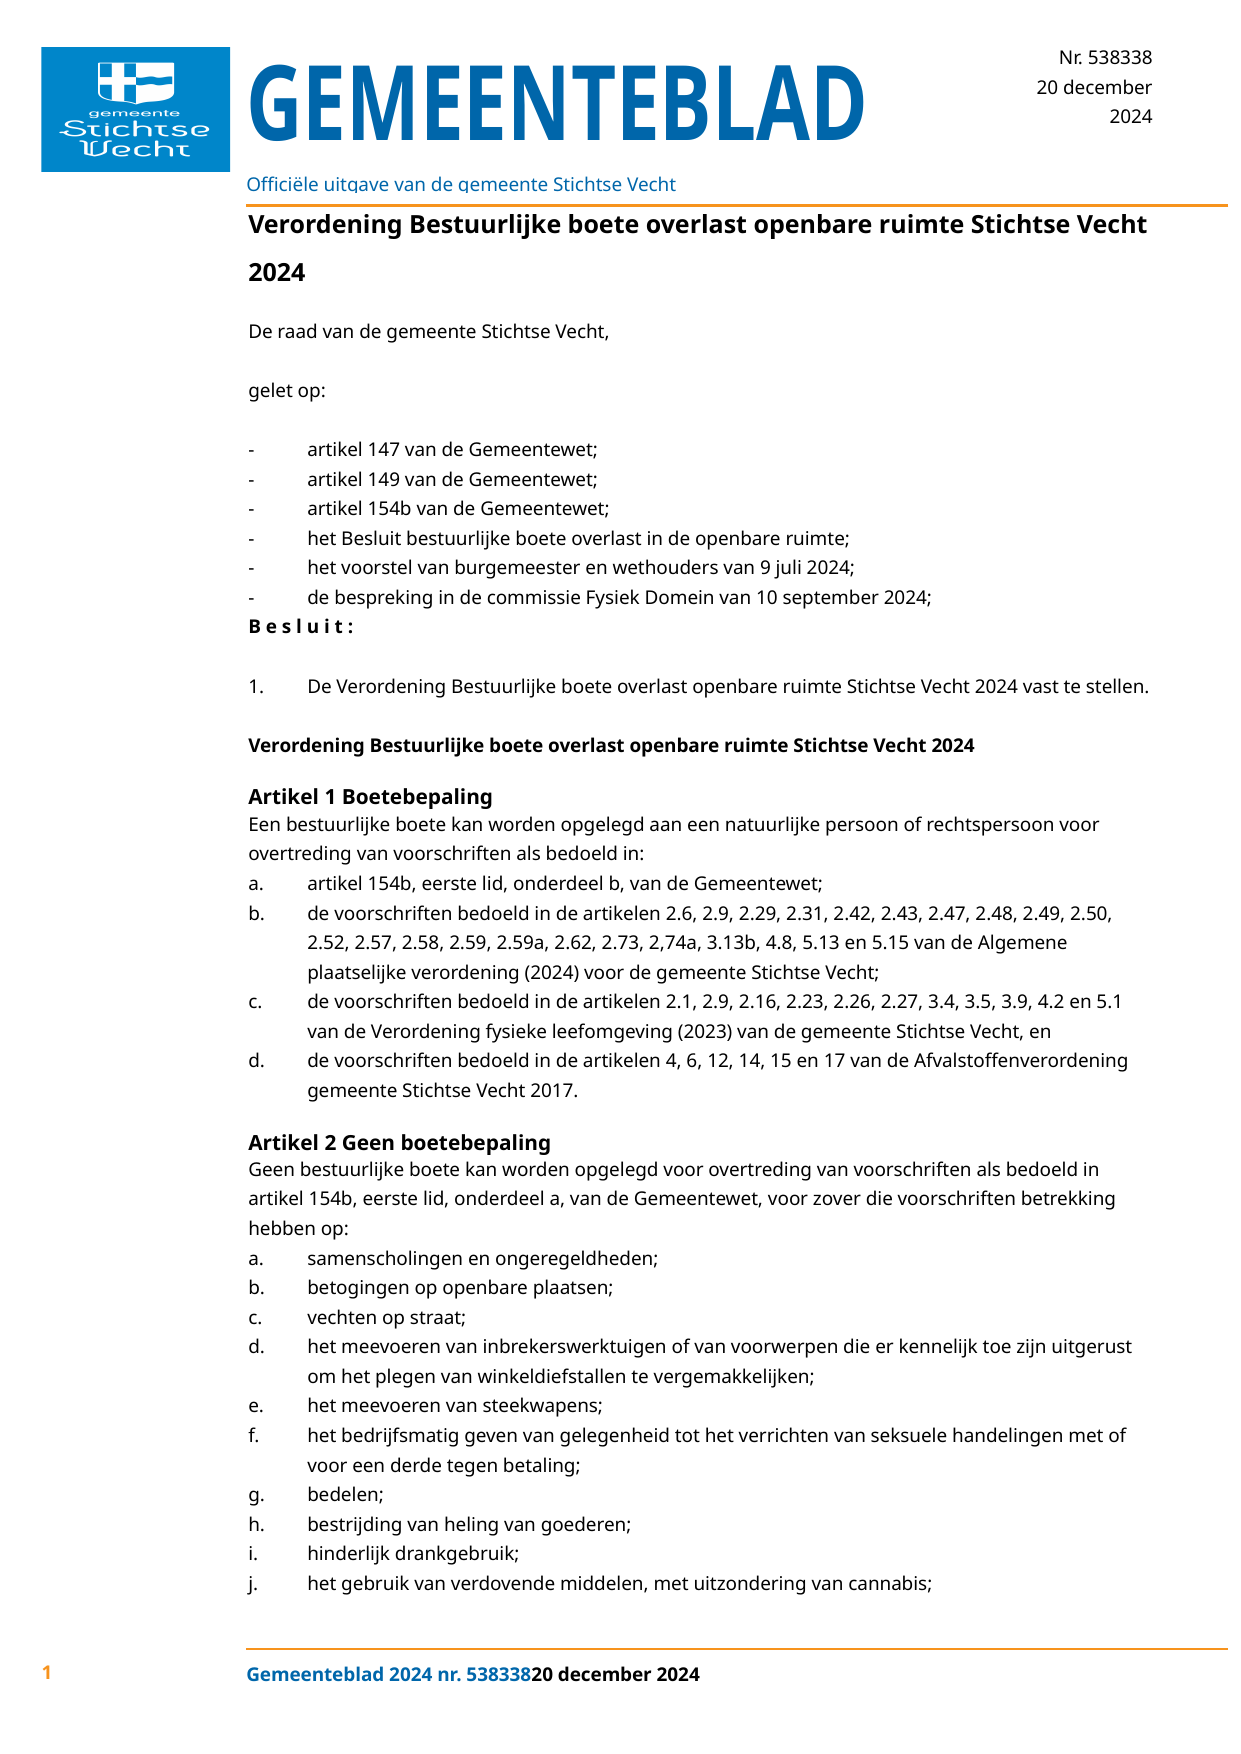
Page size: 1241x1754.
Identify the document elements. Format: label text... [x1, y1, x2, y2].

list betogingen op openbare plaatsen; [248, 1274, 1152, 1300]
text Verordening Bestuurlijke boete overlast openbare ruimte Stichtse Vecht 2024 [248, 732, 1152, 758]
list artikel 154b van de Gemeentewet; [248, 495, 1152, 521]
list het gebruik van verdovende middelen, met uitzondering van cannabis; [248, 1570, 1152, 1596]
list vechten op straat; [248, 1304, 1152, 1330]
picture [137, 63, 174, 103]
text Artikel 1 Boetebepaling [248, 782, 1152, 811]
list de voorschriften bedoeld in de artikelen 2.6, 2.9, 2.29, 2.31, 2.42, 2.43, 2.47, 2.48, 2.49, 2.50, 2.52, 2.57, 2.58, 2.59, 2.59a, 2.62, 2.73, 2,74a, 3.13b, 4.8, 5.13 en 5.15 van de Algemene plaatselijke verordening (2024) voor de gemeente Stichtse Vecht; [248, 900, 1152, 984]
list het meevoeren van steekwapens; [248, 1393, 1152, 1418]
list artikel 149 van de Gemeentewet; [248, 466, 1152, 492]
text De raad van de gemeente Stichtse Vecht, [248, 318, 1152, 344]
list het Besluit bestuurlijke boete overlast in de openbare ruimte; [248, 525, 1152, 551]
list artikel 154b, eerste lid, onderdeel b, van de Gemeentewet; [248, 870, 1152, 896]
list samenscholingen en ongeregeldheden; [248, 1245, 1152, 1271]
list bestrijding van heling van goederen; [248, 1511, 1152, 1537]
text gelet op: [248, 377, 1152, 403]
text Geen bestuurlijke boete kan worden opgelegd voor overtreding van voorschriften als bedoeld in artikel 154b, eerste lid, onderdeel a, van de Gemeentewet, voor zover die voorschriften betrekking hebben op: [248, 1156, 1152, 1241]
list artikel 147 van de Gemeentewet; [248, 436, 1152, 462]
list de bespreking in de commissie Fysiek Domein van 10 september 2024; [248, 584, 1152, 610]
list het meevoeren van inbrekerswerktuigen of van voorwerpen die er kennelijk toe zijn uitgerust om het plegen van winkeldiefstallen te vergemakkelijken; [248, 1333, 1152, 1389]
list het voorstel van burgemeester en wethouders van 9 juli 2024; [248, 554, 1152, 580]
picture [99, 63, 135, 101]
list hinderlijk drankgebruik; [248, 1541, 1152, 1566]
list het bedrijfsmatig geven van gelegenheid tot het verrichten van seksuele handelingen met of voor een derde tegen betaling; [248, 1422, 1152, 1478]
list de voorschriften bedoeld in de artikelen 2.1, 2.9, 2.16, 2.23, 2.26, 2.27, 3.4, 3.5, 3.9, 4.2 en 5.1 van de Verordening fysieke leefomgeving (2023) van de gemeente Stichtse Vecht, en [248, 988, 1152, 1044]
text Een bestuurlijke boete kan worden opgelegd aan een natuurlijke persoon of rechtspersoon voor overtreding van voorschriften als bedoeld in: [248, 811, 1152, 866]
text Artikel 2 Geen boetebepaling [248, 1128, 1152, 1156]
text Verordening Bestuurlijke boete overlast openbare ruimte Stichtse Vecht 2024 [248, 207, 1152, 288]
list De Verordening Bestuurlijke boete overlast openbare ruimte Stichtse Vecht 2024 vast te stellen. [248, 673, 1152, 699]
text B e s l u i t : [248, 614, 1152, 639]
list de voorschriften bedoeld in de artikelen 4, 6, 12, 14, 15 en 17 van de Afvalstoffenverordening gemeente Stichtse Vecht 2017. [248, 1048, 1152, 1103]
list bedelen; [248, 1481, 1152, 1507]
